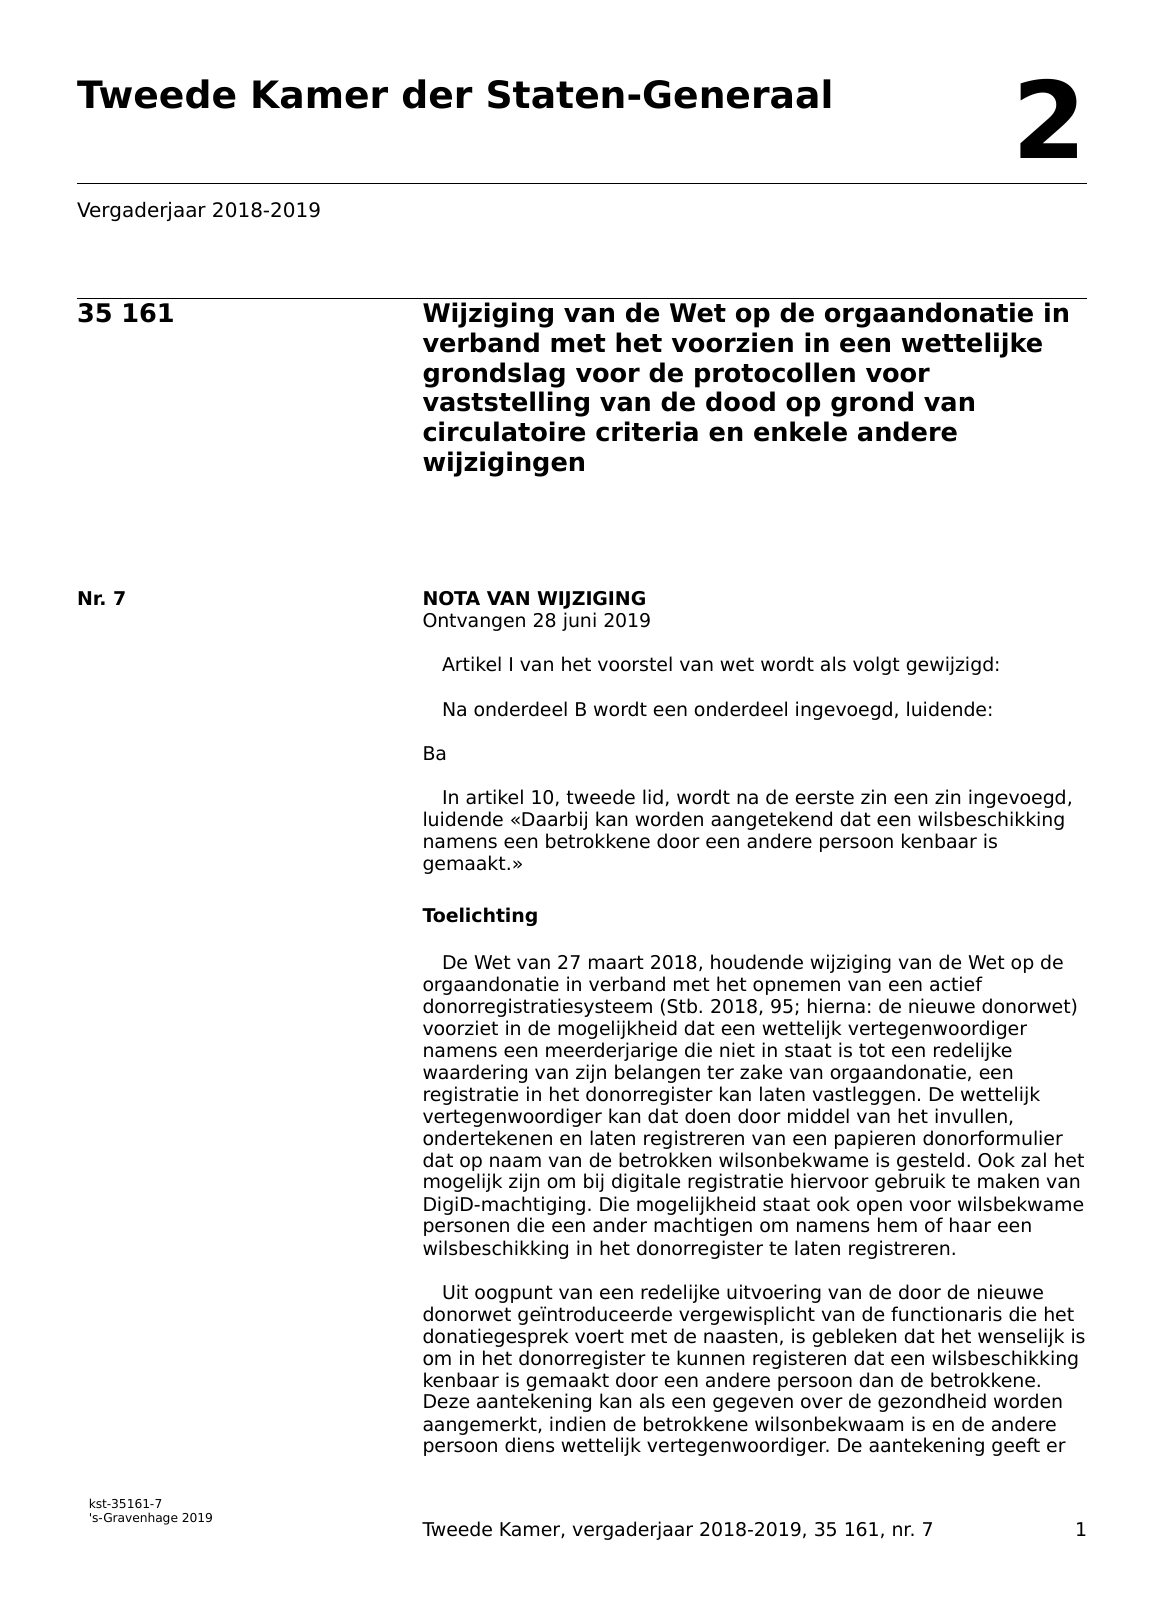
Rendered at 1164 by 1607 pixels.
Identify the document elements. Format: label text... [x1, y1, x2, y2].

table_header Tweede Kamer der Staten-Generaal [77, 59, 886, 183]
subtitle Toelichting [422, 905, 1087, 927]
text kst-35161-7 [88, 1497, 323, 1511]
text In artikel 10, tweede lid, wordt na de eerste zin een zin ingevoegd, luidende «Daarbij kan worden aangetekend dat een wilsbeschikking namens een betrokkene door een andere persoon kenbaar is gemaakt.» [422, 787, 1087, 875]
table_cell Vergaderjaar 2018-2019 [77, 184, 1087, 298]
text Uit oogpunt van een redelijke uitvoering van de door de nieuwe donorwet geïntroduceerde vergewisplicht van de functionaris die het donatiegesprek voert met de naasten, is gebleken dat het wenselijk is om in het donorregister te kunnen registeren dat een wilsbeschikking kenbaar is gemaakt door een andere persoon dan de betrokkene. Deze aantekening kan als een gegeven over de gezondheid worden aangemerkt, indien de betrokkene wilsonbekwaam is en de andere persoon diens wettelijk vertegenwoordiger. De aantekening geeft er [422, 1282, 1087, 1457]
subtitle Nr. 7 NOTA VAN WIJZIGING [77, 588, 1087, 610]
text De Wet van 27 maart 2018, houdende wijziging van de Wet op de orgaandonatie in verband met het opnemen van een actief donorregistratiesysteem (Stb. 2018, 95; hierna: de nieuwe donorwet) voorziet in de mogelijkheid dat een wettelijk vertegenwoordiger namens een meerderjarige die niet in staat is tot een redelijke waardering van zijn belangen ter zake van orgaandonatie, een registratie in het donorregister kan laten vastleggen. De wettelijk vertegenwoordiger kan dat doen door middel van het invullen, ondertekenen en laten registreren van een papieren donorformulier dat op naam van de betrokken wilsonbekwame is gesteld. Ook zal het mogelijk zijn om bij digitale registratie hiervoor gebruik te maken van DigiD-machtiging. Die mogelijkheid staat ook open voor wilsbekwame personen die een ander machtigen om namens hem of haar een wilsbeschikking in het donorregister te laten registreren. [422, 952, 1087, 1259]
text Ontvangen 28 juni 2019 [422, 610, 1087, 632]
table_header 2 [886, 59, 1087, 183]
text Artikel I van het voorstel van wet wordt als volgt gewijzigd: [422, 654, 1087, 676]
subtitle 35 161 Wijziging van de Wet op de orgaandonatie in verband met het voorzien in een wettelijke grondslag voor de protocollen voor vaststelling van de dood op grond van circulatoire criteria en enkele andere wijzigingen [77, 299, 1087, 477]
text 's-Gravenhage 2019 [88, 1511, 323, 1525]
text Na onderdeel B wordt een onderdeel ingevoegd, luidende: [422, 698, 1087, 720]
subtitle Ba [422, 743, 1087, 764]
